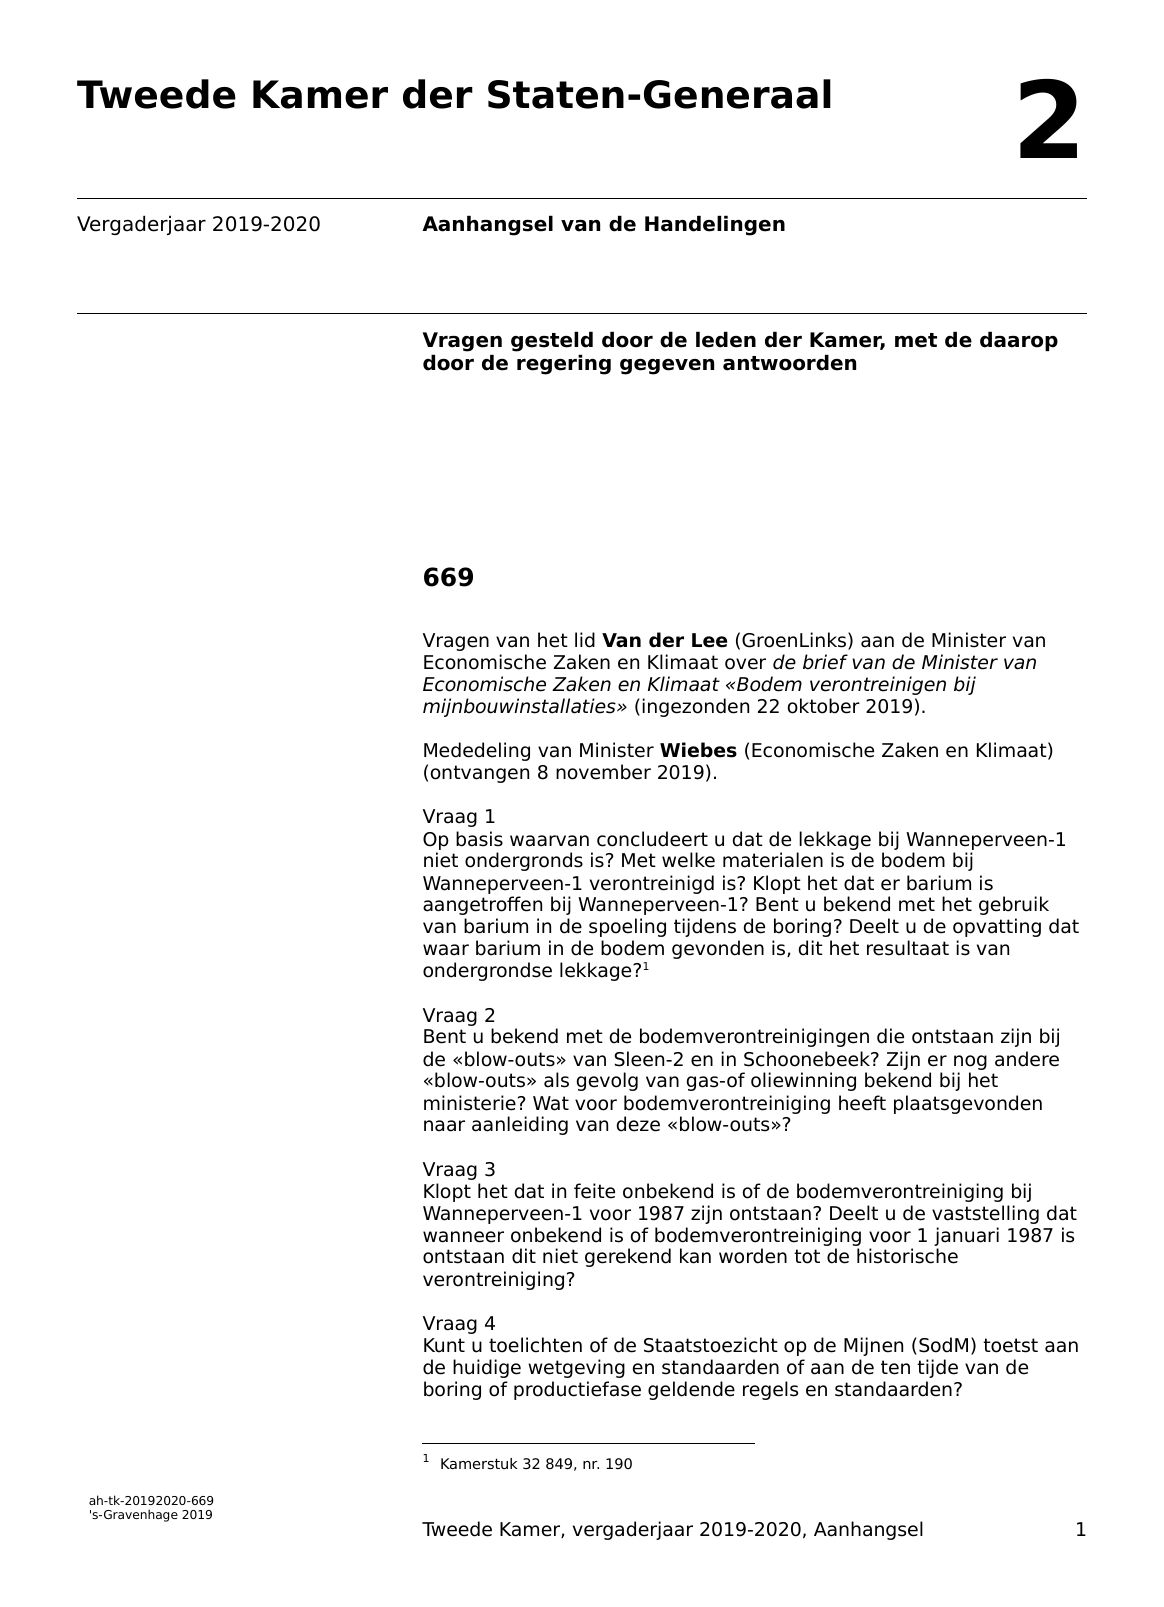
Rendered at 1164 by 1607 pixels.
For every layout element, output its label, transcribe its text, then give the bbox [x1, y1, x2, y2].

text Vraag 3 [422, 1158, 1087, 1181]
text Bent u bekend met de bodemverontreinigingen die ontstaan zijn bij de «blow-outs» van Sleen-2 en in Schoonebeek? Zijn er nog andere «blow-outs» als gevolg van gas-of oliewinning bekend bij het ministerie? Wat voor bodemverontreiniging heeft plaatsgevonden naar aanleiding van deze «blow-outs»? [422, 1026, 1087, 1136]
text Vraag 2 [422, 1004, 1087, 1026]
text Kamerstuk 32 849, nr. 190 [422, 1452, 1087, 1474]
table_cell Vragen gesteld door de leden der Kamer, met de daarop door de regering gegeven antwoorden [422, 314, 1087, 375]
text Vraag 4 [422, 1313, 1087, 1334]
text Vraag 1 [422, 806, 1087, 828]
table_header Tweede Kamer der Staten-Generaal [77, 59, 886, 198]
table_cell Vergaderjaar 2019-2020 [77, 199, 422, 313]
text 669 [422, 563, 1087, 592]
table_cell [77, 314, 422, 375]
table_header 2 [886, 59, 1087, 198]
text Kunt u toelichten of de Staatstoezicht op de Mijnen (SodM) toetst aan de huidige wetgeving en standaarden of aan de ten tijde van de boring of productiefase geldende regels en standaarden? [422, 1334, 1087, 1401]
table_cell Aanhangsel van de Handelingen [422, 199, 1087, 313]
text 's-Gravenhage 2019 [88, 1508, 323, 1522]
text Klopt het dat in feite onbekend is of de bodemverontreiniging bij Wanneperveen-1 voor 1987 zijn ontstaan? Deelt u de vaststelling dat wanneer onbekend is of bodemverontreiniging voor 1 januari 1987 is ontstaan dit niet gerekend kan worden tot de historische verontreiniging? [422, 1181, 1087, 1290]
text Op basis waarvan concludeert u dat de lekkage bij Wanneperveen-1 niet ondergronds is? Met welke materialen is de bodem bij Wanneperveen-1 verontreinigd is? Klopt het dat er barium is aangetroffen bij Wanneperveen-1? Bent u bekend met het gebruik van barium in de spoeling tijdens de boring? Deelt u de opvatting dat waar barium in de bodem gevonden is, dit het resultaat is van ondergrondse lekkage? [422, 828, 1087, 982]
text Vragen van het lid Van der Lee (GroenLinks) aan de Minister van Economische Zaken en Klimaat over de brief van de Minister van Economische Zaken en Klimaat «Bodem verontreinigen bij mijnbouwinstallaties» (ingezonden 22 oktober 2019). [422, 630, 1087, 718]
text Mededeling van Minister Wiebes (Economische Zaken en Klimaat) (ontvangen 8 november 2019). [422, 740, 1087, 784]
text ah-tk-20192020-669 [88, 1494, 323, 1508]
